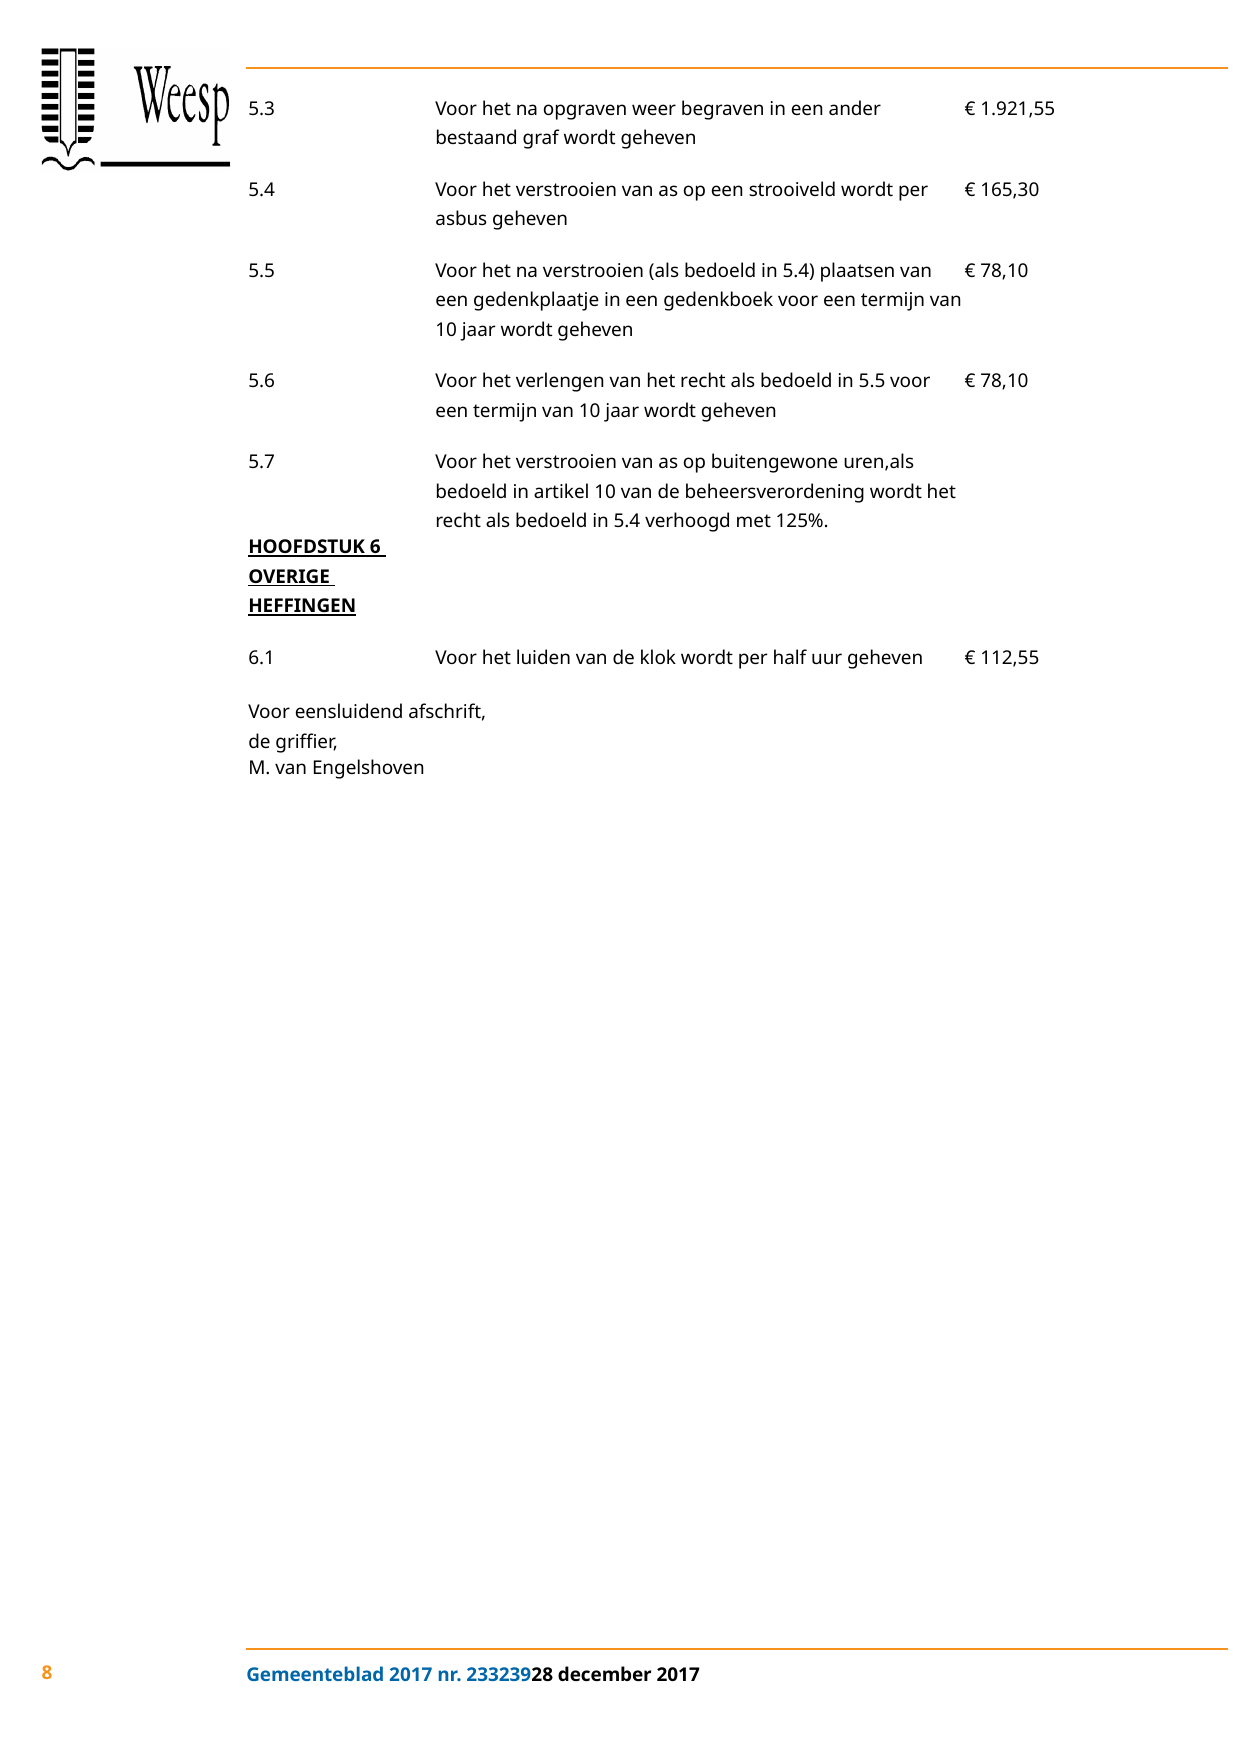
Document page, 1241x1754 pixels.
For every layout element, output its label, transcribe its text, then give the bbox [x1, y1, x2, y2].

table_cell Voor het na verstrooien (als bedoeld in 5.4) plaatsen van een gedenkplaatje in een gedenkboek voor een termijn van 10 jaar wordt geheven [435, 257, 964, 342]
table_cell 5.7 [248, 449, 435, 533]
table_cell 5.6 [248, 368, 435, 423]
table_cell [964, 449, 1152, 533]
table_cell [435, 423, 964, 448]
text Voor eensluidend afschrift, [248, 699, 1152, 724]
table_cell € 78,10 [964, 257, 1152, 342]
table_cell [964, 150, 1152, 176]
picture [41, 47, 231, 172]
table_cell [248, 423, 435, 448]
table_cell [248, 150, 435, 176]
table_cell Voor het na opgraven weer begraven in een ander bestaand graf wordt geheven [435, 95, 964, 150]
table_cell [964, 670, 1152, 696]
table_cell [435, 231, 964, 257]
table_cell Voor het verlengen van het recht als bedoeld in 5.5 voor een termijn van 10 jaar wordt geheven [435, 368, 964, 423]
table_cell 5.4 [248, 176, 435, 231]
table_cell Voor het verstrooien van as op een strooiveld wordt per asbus geheven [435, 176, 964, 231]
table_cell [964, 231, 1152, 257]
table_cell 5.5 [248, 257, 435, 342]
table_cell Voor het verstrooien van as op buitengewone uren,als bedoeld in artikel 10 van de beheersverordening wordt het recht als bedoeld in 5.4 verhoogd met 125%. [435, 449, 964, 533]
table_cell € 78,10 [964, 368, 1152, 423]
table_cell [248, 618, 435, 644]
table_cell € 1.921,55 [964, 95, 1152, 150]
table_cell [248, 231, 435, 257]
table_cell [435, 150, 964, 176]
text M. van Engelshoven [248, 754, 1152, 780]
table_cell € 165,30 [964, 176, 1152, 231]
text de griffier, [248, 728, 1152, 754]
table_cell [964, 342, 1152, 367]
table_cell [964, 423, 1152, 448]
table_cell [964, 534, 1152, 618]
table_cell [964, 618, 1152, 644]
table_cell [435, 618, 964, 644]
table_cell [435, 342, 964, 367]
table_cell [435, 670, 964, 696]
table_cell [248, 670, 435, 696]
table_cell € 112,55 [964, 644, 1152, 670]
table_cell Voor het luiden van de klok wordt per half uur geheven [435, 644, 964, 670]
table_cell 5.3 [248, 95, 435, 150]
table_cell [248, 342, 435, 367]
table_cell [435, 534, 964, 618]
table_cell HOOFDSTUK 6 OVERIGE HEFFINGEN [248, 534, 435, 618]
table_cell 6.1 [248, 644, 435, 670]
